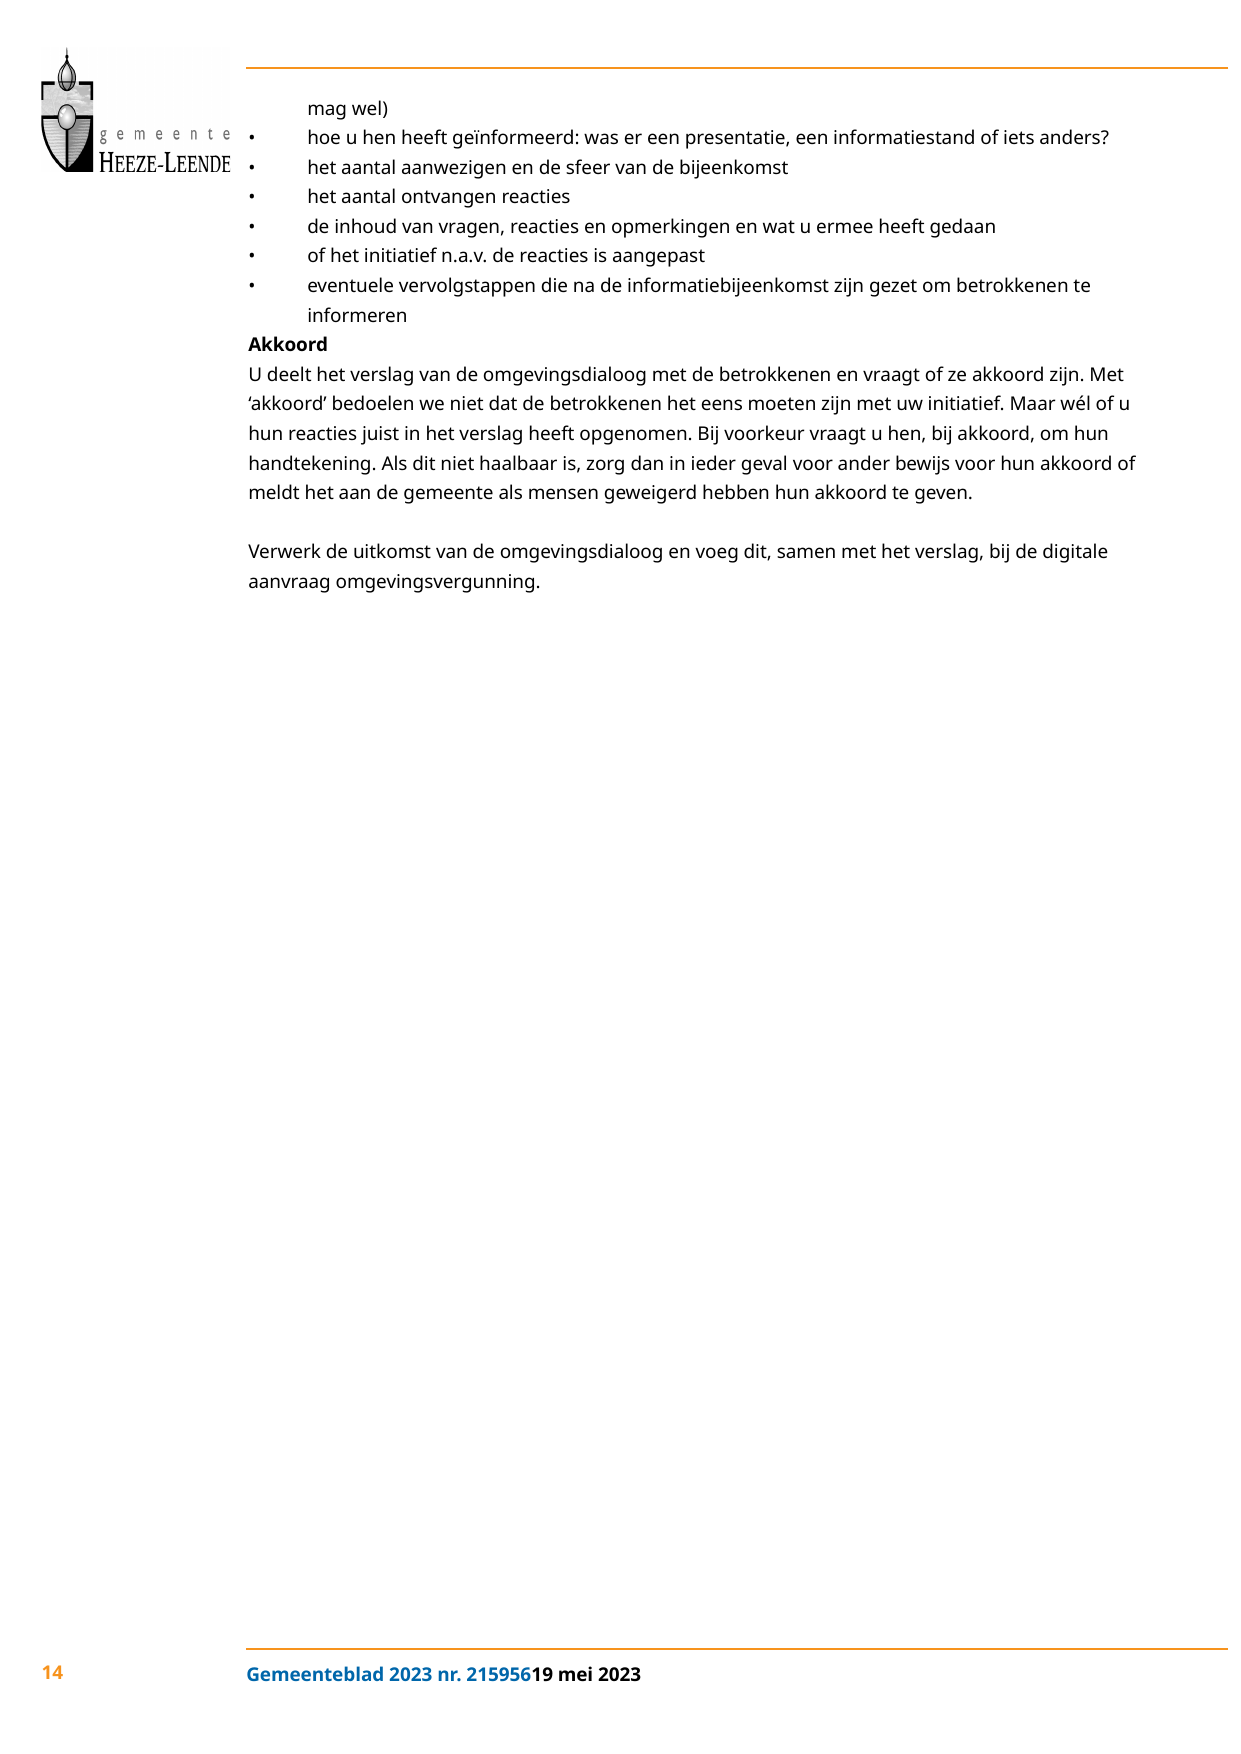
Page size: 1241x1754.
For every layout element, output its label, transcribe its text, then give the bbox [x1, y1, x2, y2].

list of het initiatief n.a.v. de reacties is aangepast [248, 243, 1152, 268]
text U deelt het verslag van de omgevingsdialoog met de betrokkenen en vraagt of ze akkoord zijn. Met ‘akkoord’ bedoelen we niet dat de betrokkenen het eens moeten zijn met uw initiatief. Maar wél of u hun reacties juist in het verslag heeft opgenomen. Bij voorkeur vraagt u hen, bij akkoord, om hun handtekening. Als dit niet haalbaar is, zorg dan in ieder geval voor ander bewijs voor hun akkoord of meldt het aan de gemeente als mensen geweigerd hebben hun akkoord te geven. [248, 361, 1152, 505]
picture [41, 47, 231, 172]
text Akkoord [248, 331, 1152, 357]
list eventuele vervolgstappen die na de informatiebijeenkomst zijn gezet om betrokkenen te informeren [248, 272, 1152, 328]
list het aantal ontvangen reacties [248, 183, 1152, 209]
list de inhoud van vragen, reacties en opmerkingen en wat u ermee heeft gedaan [248, 213, 1152, 239]
list het aantal aanwezigen en de sfeer van de bijeenkomst [248, 154, 1152, 180]
list mag wel) [248, 95, 1152, 121]
text Verwerk de uitkomst van de omgevingsdialoog en voeg dit, samen met het verslag, bij de digitale aanvraag omgevingsvergunning. [248, 538, 1152, 594]
list hoe u hen heeft geïnformeerd: was er een presentatie, een informatiestand of iets anders? [248, 124, 1152, 150]
